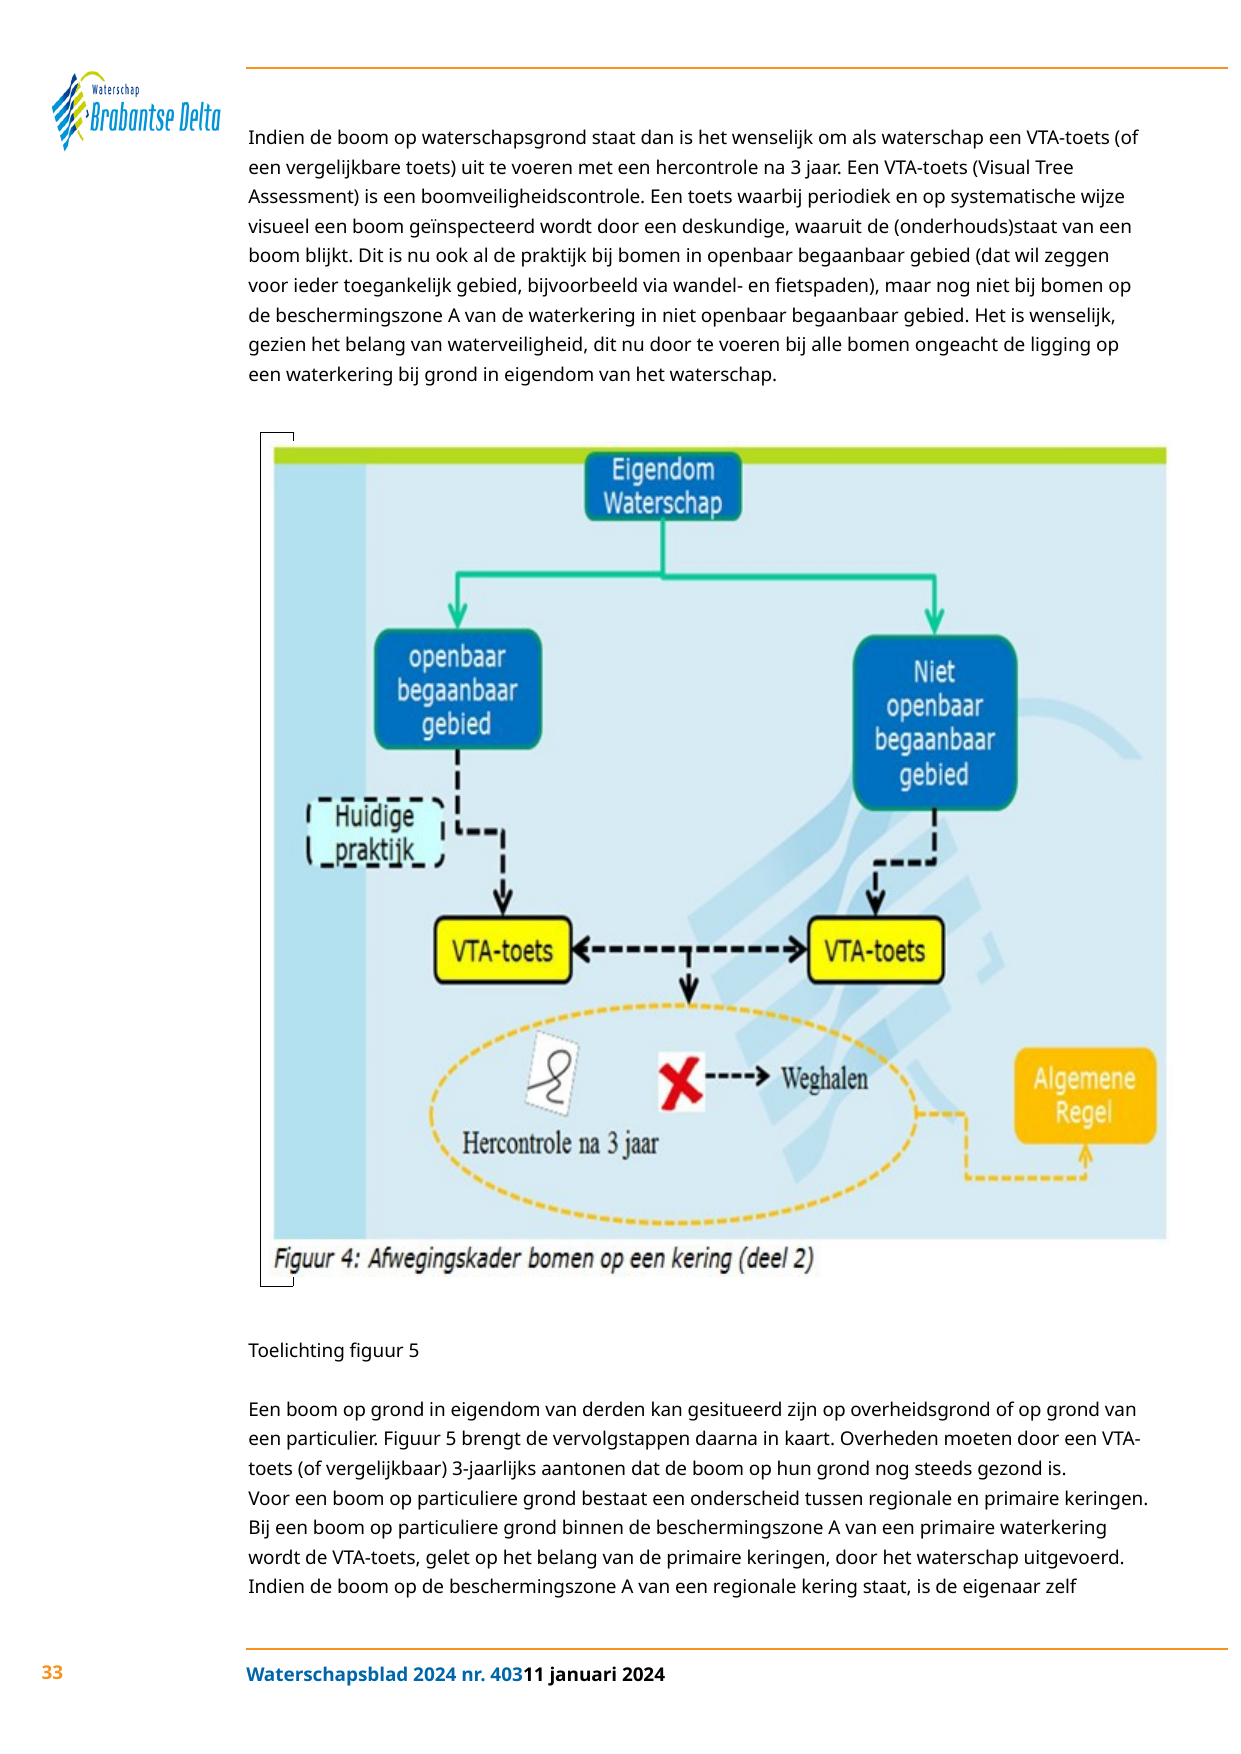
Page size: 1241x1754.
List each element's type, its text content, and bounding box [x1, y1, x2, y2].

text Voor een boom op particuliere grond bestaat een onderscheid tussen regionale en primaire keringen. Bij een boom op particuliere grond binnen de beschermingszone A van een primaire waterkering wordt de VTA-toets, gelet op het belang van de primaire keringen, door het waterschap uitgevoerd. Indien de boom op de beschermingszone A van een regionale kering staat, is de eigenaar zelf [248, 1485, 1152, 1599]
text Toelichting figuur 5 [248, 1337, 1152, 1363]
picture [41, 47, 231, 172]
text Indien de boom op waterschapsgrond staat dan is het wenselijk om als waterschap een VTA-toets (of een vergelijkbare toets) uit te voeren met een hercontrole na 3 jaar. Een VTA-toets (Visual Tree Assessment) is een boomveiligheidscontrole. Een toets waarbij periodiek en op systematische wijze visueel een boom geïnspecteerd wordt door een deskundige, waaruit de (onderhouds)staat van een boom blijkt. Dit is nu ook al de praktijk bij bomen in openbaar begaanbaar gebied (dat wil zeggen voor ieder toegankelijk gebied, bijvoorbeeld via wandel- en fietspaden), maar nog niet bij bomen op de beschermingszone A van de waterkering in niet openbaar begaanbaar gebied. Het is wenselijk, gezien het belang van waterveiligheid, dit nu door te voeren bij alle bomen ongeacht de ligging op een waterkering bij grond in eigendom van het waterschap. [248, 124, 1152, 387]
picture [268, 441, 1173, 1277]
text Een boom op grond in eigendom van derden kan gesitueerd zijn op overheidsgrond of op grond van een particulier. Figuur 5 brengt de vervolgstappen daarna in kaart. Overheden moeten door een VTA-toets (of vergelijkbaar) 3-jaarlijks aantonen dat de boom op hun grond nog steeds gezond is. [248, 1396, 1152, 1481]
